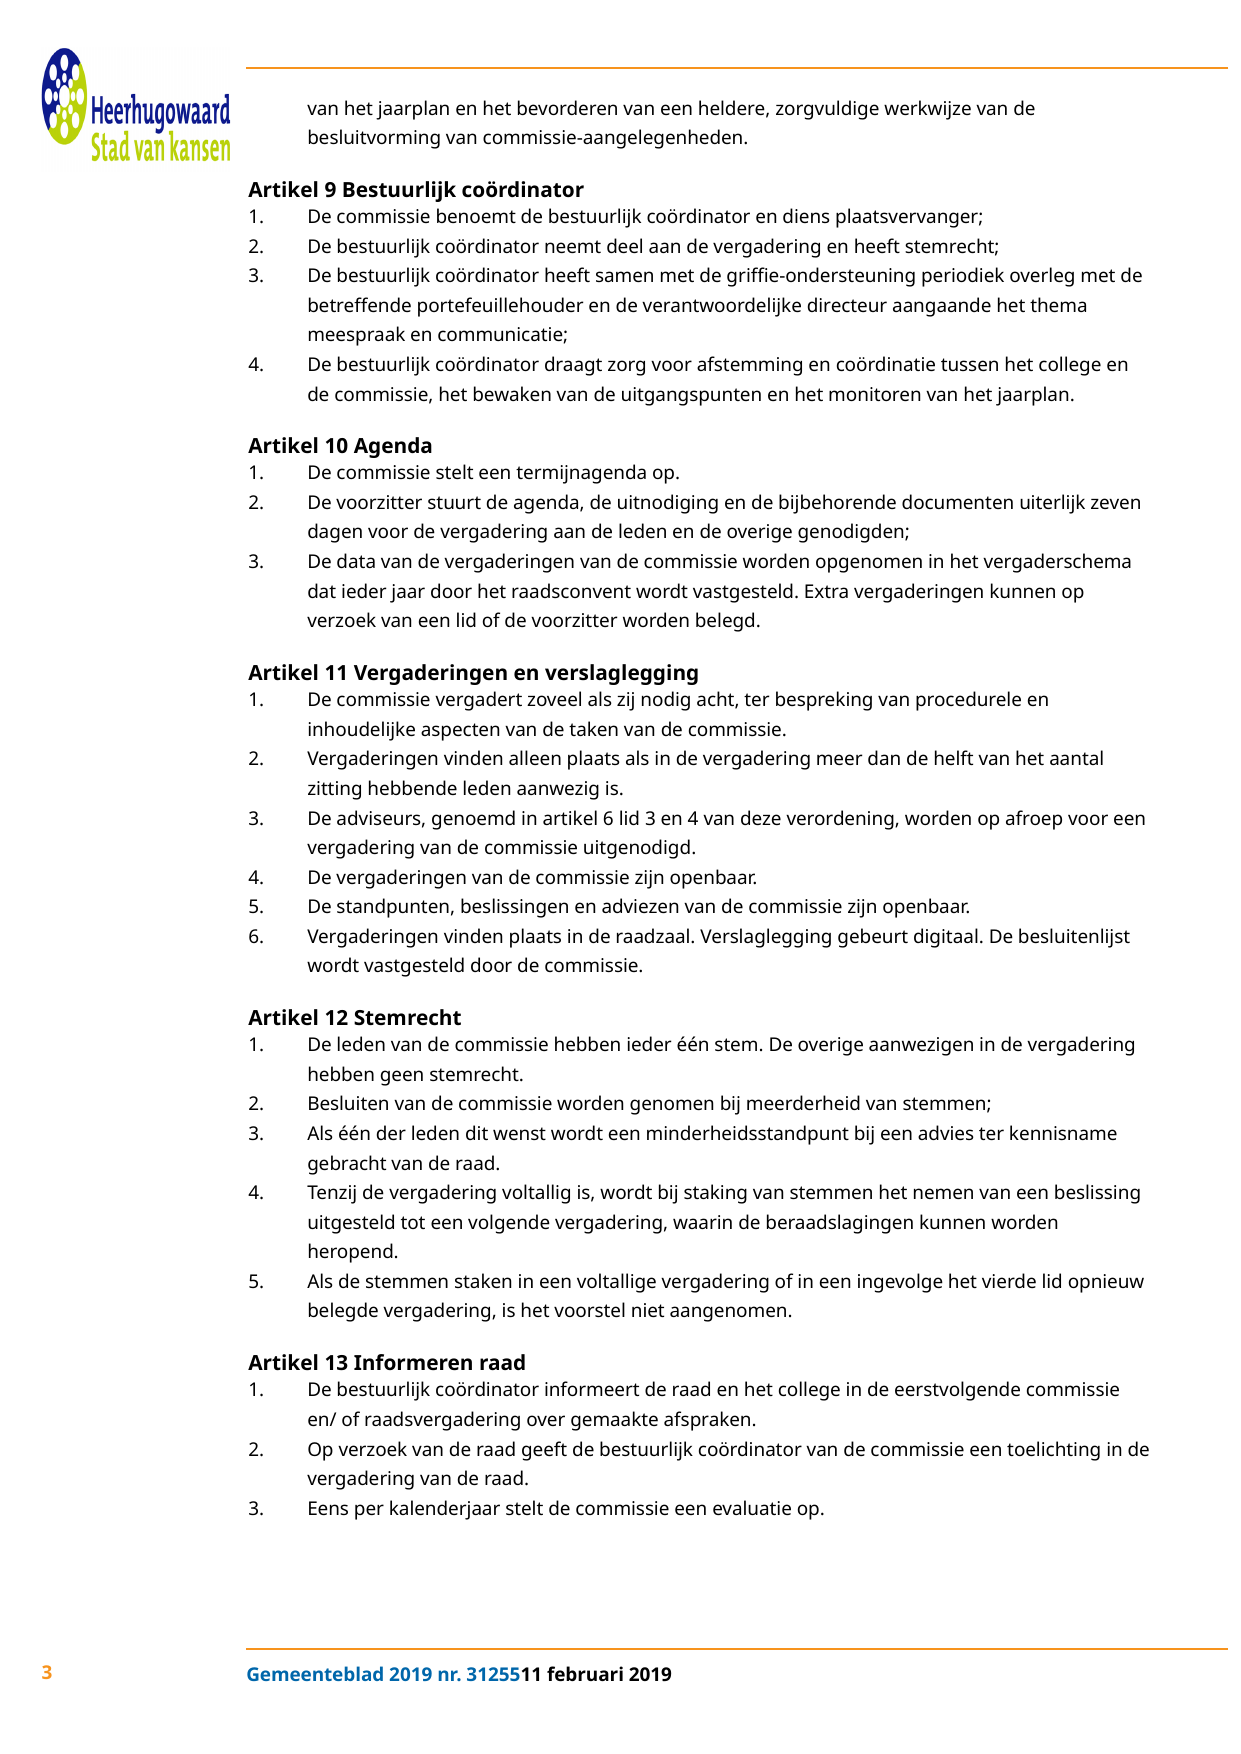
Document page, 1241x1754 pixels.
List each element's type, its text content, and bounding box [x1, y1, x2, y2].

list De bestuurlijk coördinator neemt deel aan de vergadering en heeft stemrecht; [248, 233, 1152, 258]
text Artikel 10 Agenda [248, 431, 1152, 459]
list De voorzitter stuurt de agenda, de uitnodiging en de bijbehorende documenten uiterlijk zeven dagen voor de vergadering aan de leden en de overige genodigden; [248, 489, 1152, 544]
list Besluiten van de commissie worden genomen bij meerderheid van stemmen; [248, 1091, 1152, 1116]
list De commissie stelt een termijnagenda op. [248, 459, 1152, 485]
list De bestuurlijk coördinator informeert de raad en het college in de eerstvolgende commissie en/ of raadsvergadering over gemaakte afspraken. [248, 1377, 1152, 1432]
list Vergaderingen vinden plaats in de raadzaal. Verslaglegging gebeurt digitaal. De besluitenlijst wordt vastgesteld door de commissie. [248, 923, 1152, 978]
text Artikel 9 Bestuurlijk coördinator [248, 175, 1152, 203]
text Artikel 13 Informeren raad [248, 1348, 1152, 1377]
list Tenzij de vergadering voltallig is, wordt bij staking van stemmen het nemen van een beslissing uitgesteld tot een volgende vergadering, waarin de beraadslagingen kunnen worden heropend. [248, 1179, 1152, 1264]
list De leden van de commissie hebben ieder één stem. De overige aanwezigen in de vergadering hebben geen stemrecht. [248, 1031, 1152, 1087]
list De data van de vergaderingen van de commissie worden opgenomen in het vergaderschema dat ieder jaar door het raadsconvent wordt vastgesteld. Extra vergaderingen kunnen op verzoek van een lid of de voorzitter worden belegd. [248, 548, 1152, 633]
picture [41, 47, 231, 172]
list De adviseurs, genoemd in artikel 6 lid 3 en 4 van deze verordening, worden op afroep voor een vergadering van de commissie uitgenodigd. [248, 805, 1152, 860]
list van het jaarplan en het bevorderen van een heldere, zorgvuldige werkwijze van de besluitvorming van commissie-aangelegenheden. [248, 95, 1152, 150]
list Als één der leden dit wenst wordt een minderheidsstandpunt bij een advies ter kennisname gebracht van de raad. [248, 1120, 1152, 1176]
list De commissie benoemt de bestuurlijk coördinator en diens plaatsvervanger; [248, 203, 1152, 229]
list Op verzoek van de raad geeft de bestuurlijk coördinator van de commissie een toelichting in de vergadering van de raad. [248, 1436, 1152, 1491]
list De commissie vergadert zoveel als zij nodig acht, ter bespreking van procedurele en inhoudelijke aspecten van de taken van de commissie. [248, 686, 1152, 742]
list De bestuurlijk coördinator heeft samen met de griffie-ondersteuning periodiek overleg met de betreffende portefeuillehouder en de verantwoordelijke directeur aangaande het thema meespraak en communicatie; [248, 262, 1152, 347]
list Vergaderingen vinden alleen plaats als in de vergadering meer dan de helft van het aantal zitting hebbende leden aanwezig is. [248, 746, 1152, 801]
list De bestuurlijk coördinator draagt zorg voor afstemming en coördinatie tussen het college en de commissie, het bewaken van de uitgangspunten en het monitoren van het jaarplan. [248, 351, 1152, 406]
text Artikel 11 Vergaderingen en verslaglegging [248, 658, 1152, 686]
list De standpunten, beslissingen en adviezen van de commissie zijn openbaar. [248, 893, 1152, 919]
list Als de stemmen staken in een voltallige vergadering of in een ingevolge het vierde lid opnieuw belegde vergadering, is het voorstel niet aangenomen. [248, 1268, 1152, 1323]
list De vergaderingen van de commissie zijn openbaar. [248, 864, 1152, 889]
list Eens per kalenderjaar stelt de commissie een evaluatie op. [248, 1495, 1152, 1521]
text Artikel 12 Stemrecht [248, 1003, 1152, 1031]
